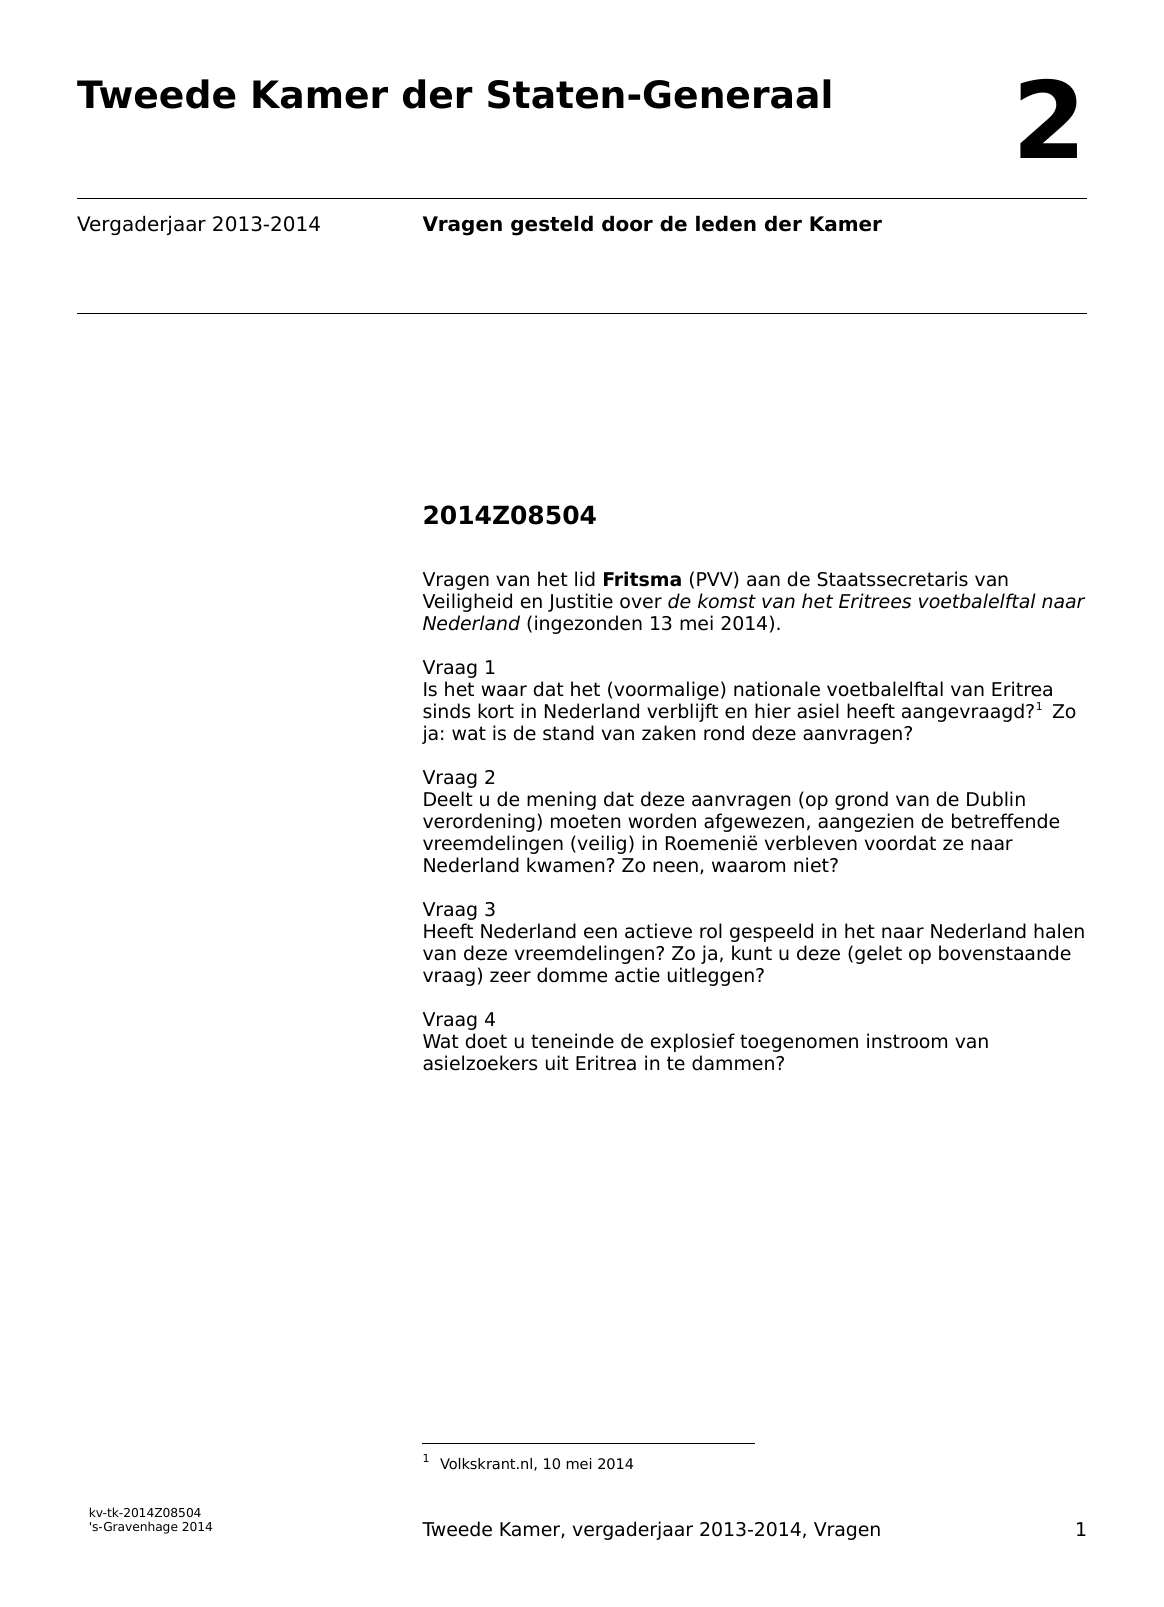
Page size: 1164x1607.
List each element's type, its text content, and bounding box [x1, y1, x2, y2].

text Vragen van het lid Fritsma (PVV) aan de Staatssecretaris van Veiligheid en Justitie over de komst van het Eritrees voetbalelftal naar Nederland (ingezonden 13 mei 2014). [422, 569, 1087, 635]
text Vraag 1 [422, 657, 1087, 679]
text Is het waar dat het (voormalige) nationale voetbalelftal van Eritrea sinds kort in Nederland verblijft en hier asiel heeft aangevraagd? Zo ja: wat is de stand van zaken rond deze aanvragen? [422, 679, 1087, 745]
text kv-tk-2014Z08504 [88, 1506, 323, 1520]
text Heeft Nederland een actieve rol gespeeld in het naar Nederland halen van deze vreemdelingen? Zo ja, kunt u deze (gelet op bovenstaande vraag) zeer domme actie uitleggen? [422, 921, 1087, 987]
text Vraag 4 [422, 1009, 1087, 1031]
text Vraag 3 [422, 899, 1087, 921]
table_cell Vragen gesteld door de leden der Kamer [422, 199, 1087, 313]
text 2014Z08504 [422, 501, 1087, 531]
text 's-Gravenhage 2014 [88, 1520, 323, 1534]
table_cell Vergaderjaar 2013-2014 [77, 199, 422, 313]
text Deelt u de mening dat deze aanvragen (op grond van de Dublin verordening) moeten worden afgewezen, aangezien de betreffende vreemdelingen (veilig) in Roemenië verbleven voordat ze naar Nederland kwamen? Zo neen, waarom niet? [422, 789, 1087, 877]
text Volkskrant.nl, 10 mei 2014 [422, 1452, 1087, 1474]
table_header Tweede Kamer der Staten-Generaal [77, 59, 886, 198]
text Vraag 2 [422, 767, 1087, 789]
table_header 2 [886, 59, 1087, 198]
text Wat doet u teneinde de explosief toegenomen instroom van asielzoekers uit Eritrea in te dammen? [422, 1031, 1087, 1075]
